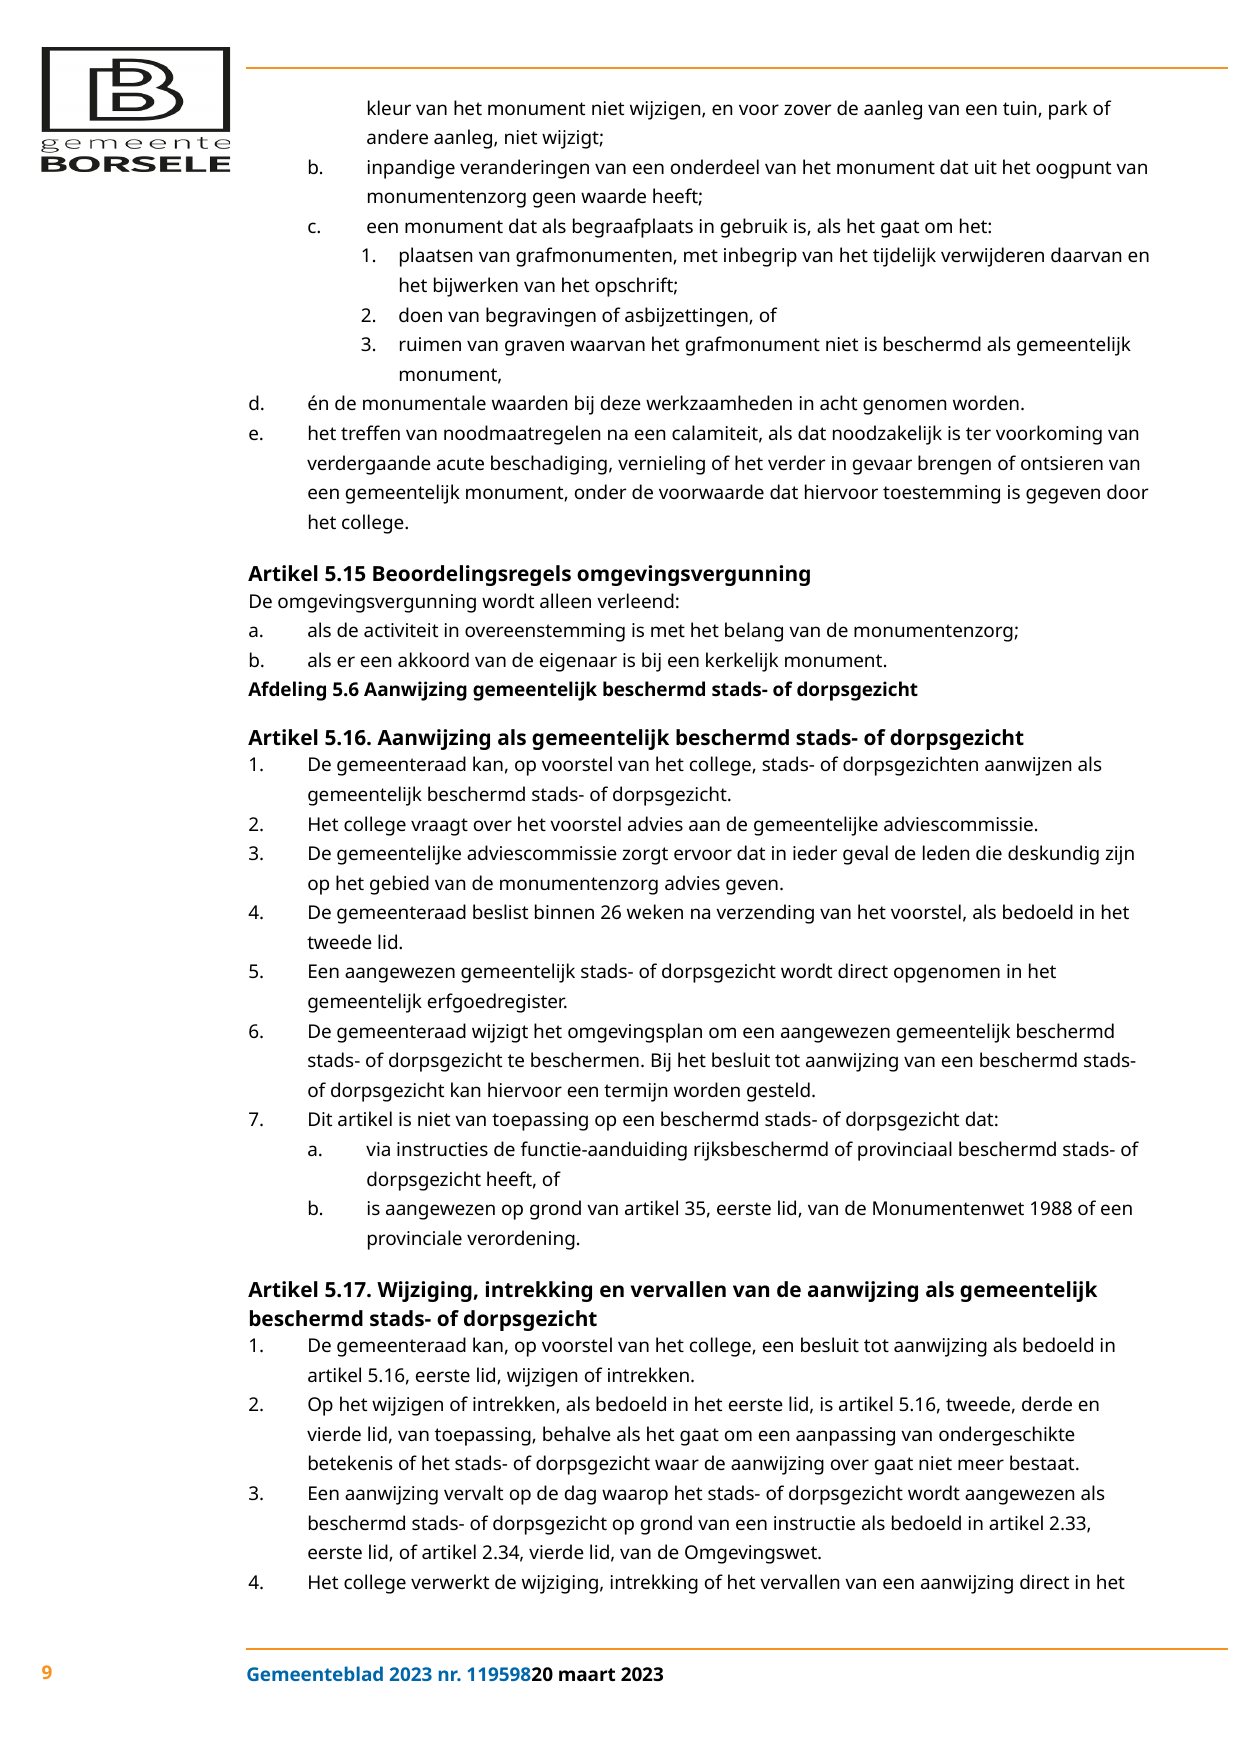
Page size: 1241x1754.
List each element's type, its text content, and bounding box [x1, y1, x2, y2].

text Artikel 5.17. Wijziging, intrekking en vervallen van de aanwijzing als gemeentelijk beschermd stads- of dorpsgezicht [248, 1275, 1152, 1332]
list De gemeenteraad beslist binnen 26 weken na verzending van het voorstel, als bedoeld in het tweede lid. [248, 899, 1152, 955]
list én de monumentale waarden bij deze werkzaamheden in acht genomen worden. [248, 391, 1152, 416]
list kleur van het monument niet wijzigen, en voor zover de aanleg van een tuin, park of andere aanleg, niet wijzigt; [307, 95, 1152, 150]
text De omgevingsvergunning wordt alleen verleend: [248, 588, 1152, 613]
list De gemeenteraad kan, op voorstel van het college, stads- of dorpsgezichten aanwijzen als gemeentelijk beschermd stads- of dorpsgezicht. [248, 752, 1152, 807]
list Het college vraagt over het voorstel advies aan de gemeentelijke adviescommissie. [248, 811, 1152, 836]
picture [41, 47, 231, 172]
list als er een akkoord van de eigenaar is bij een kerkelijk monument. [248, 647, 1152, 673]
list via instructies de functie-aanduiding rijksbeschermd of provinciaal beschermd stads- of dorpsgezicht heeft, of [307, 1136, 1152, 1191]
list Het college verwerkt de wijziging, intrekking of het vervallen van een aanwijzing direct in het [248, 1569, 1152, 1594]
list een monument dat als begraafplaats in gebruik is, als het gaat om het: [307, 213, 1152, 239]
list De gemeenteraad wijzigt het omgevingsplan om een aangewezen gemeentelijk beschermd stads- of dorpsgezicht te beschermen. Bij het besluit tot aanwijzing van een beschermd stads- of dorpsgezicht kan hiervoor een termijn worden gesteld. [248, 1018, 1152, 1103]
list inpandige veranderingen van een onderdeel van het monument dat uit het oogpunt van monumentenzorg geen waarde heeft; [307, 154, 1152, 209]
list plaatsen van grafmonumenten, met inbegrip van het tijdelijk verwijderen daarvan en het bijwerken van het opschrift; [361, 243, 1152, 298]
list Een aangewezen gemeentelijk stads- of dorpsgezicht wordt direct opgenomen in het gemeentelijk erfgoedregister. [248, 959, 1152, 1014]
list het treffen van noodmaatregelen na een calamiteit, als dat noodzakelijk is ter voorkoming van verdergaande acute beschadiging, vernieling of het verder in gevaar brengen of ontsieren van een gemeentelijk monument, onder de voorwaarde dat hiervoor toestemming is gegeven door het college. [248, 420, 1152, 535]
list als de activiteit in overeenstemming is met het belang van de monumentenzorg; [248, 617, 1152, 643]
list Een aanwijzing vervalt op de dag waarop het stads- of dorpsgezicht wordt aangewezen als beschermd stads- of dorpsgezicht op grond van een instructie als bedoeld in artikel 2.33, eerste lid, of artikel 2.34, vierde lid, van de Omgevingswet. [248, 1480, 1152, 1565]
list ruimen van graven waarvan het grafmonument niet is beschermd als gemeentelijk monument, [361, 331, 1152, 387]
text Artikel 5.15 Beoordelingsregels omgevingsvergunning [248, 559, 1152, 588]
list De gemeentelijke adviescommissie zorgt ervoor dat in ieder geval de leden die deskundig zijn op het gebied van de monumentenzorg advies geven. [248, 840, 1152, 896]
text Afdeling 5.6 Aanwijzing gemeentelijk beschermd stads- of dorpsgezicht [248, 677, 1152, 702]
text Artikel 5.16. Aanwijzing als gemeentelijk beschermd stads- of dorpsgezicht [248, 723, 1152, 752]
list doen van begravingen of asbijzettingen, of [361, 302, 1152, 328]
list De gemeenteraad kan, op voorstel van het college, een besluit tot aanwijzing als bedoeld in artikel 5.16, eerste lid, wijzigen of intrekken. [248, 1332, 1152, 1387]
list is aangewezen op grond van artikel 35, eerste lid, van de Monumentenwet 1988 of een provinciale verordening. [307, 1195, 1152, 1251]
list Dit artikel is niet van toepassing op een beschermd stads- of dorpsgezicht dat: [248, 1107, 1152, 1132]
list Op het wijzigen of intrekken, als bedoeld in het eerste lid, is artikel 5.16, tweede, derde en vierde lid, van toepassing, behalve als het gaat om een aanpassing van ondergeschikte betekenis of het stads- of dorpsgezicht waar de aanwijzing over gaat niet meer bestaat. [248, 1391, 1152, 1476]
